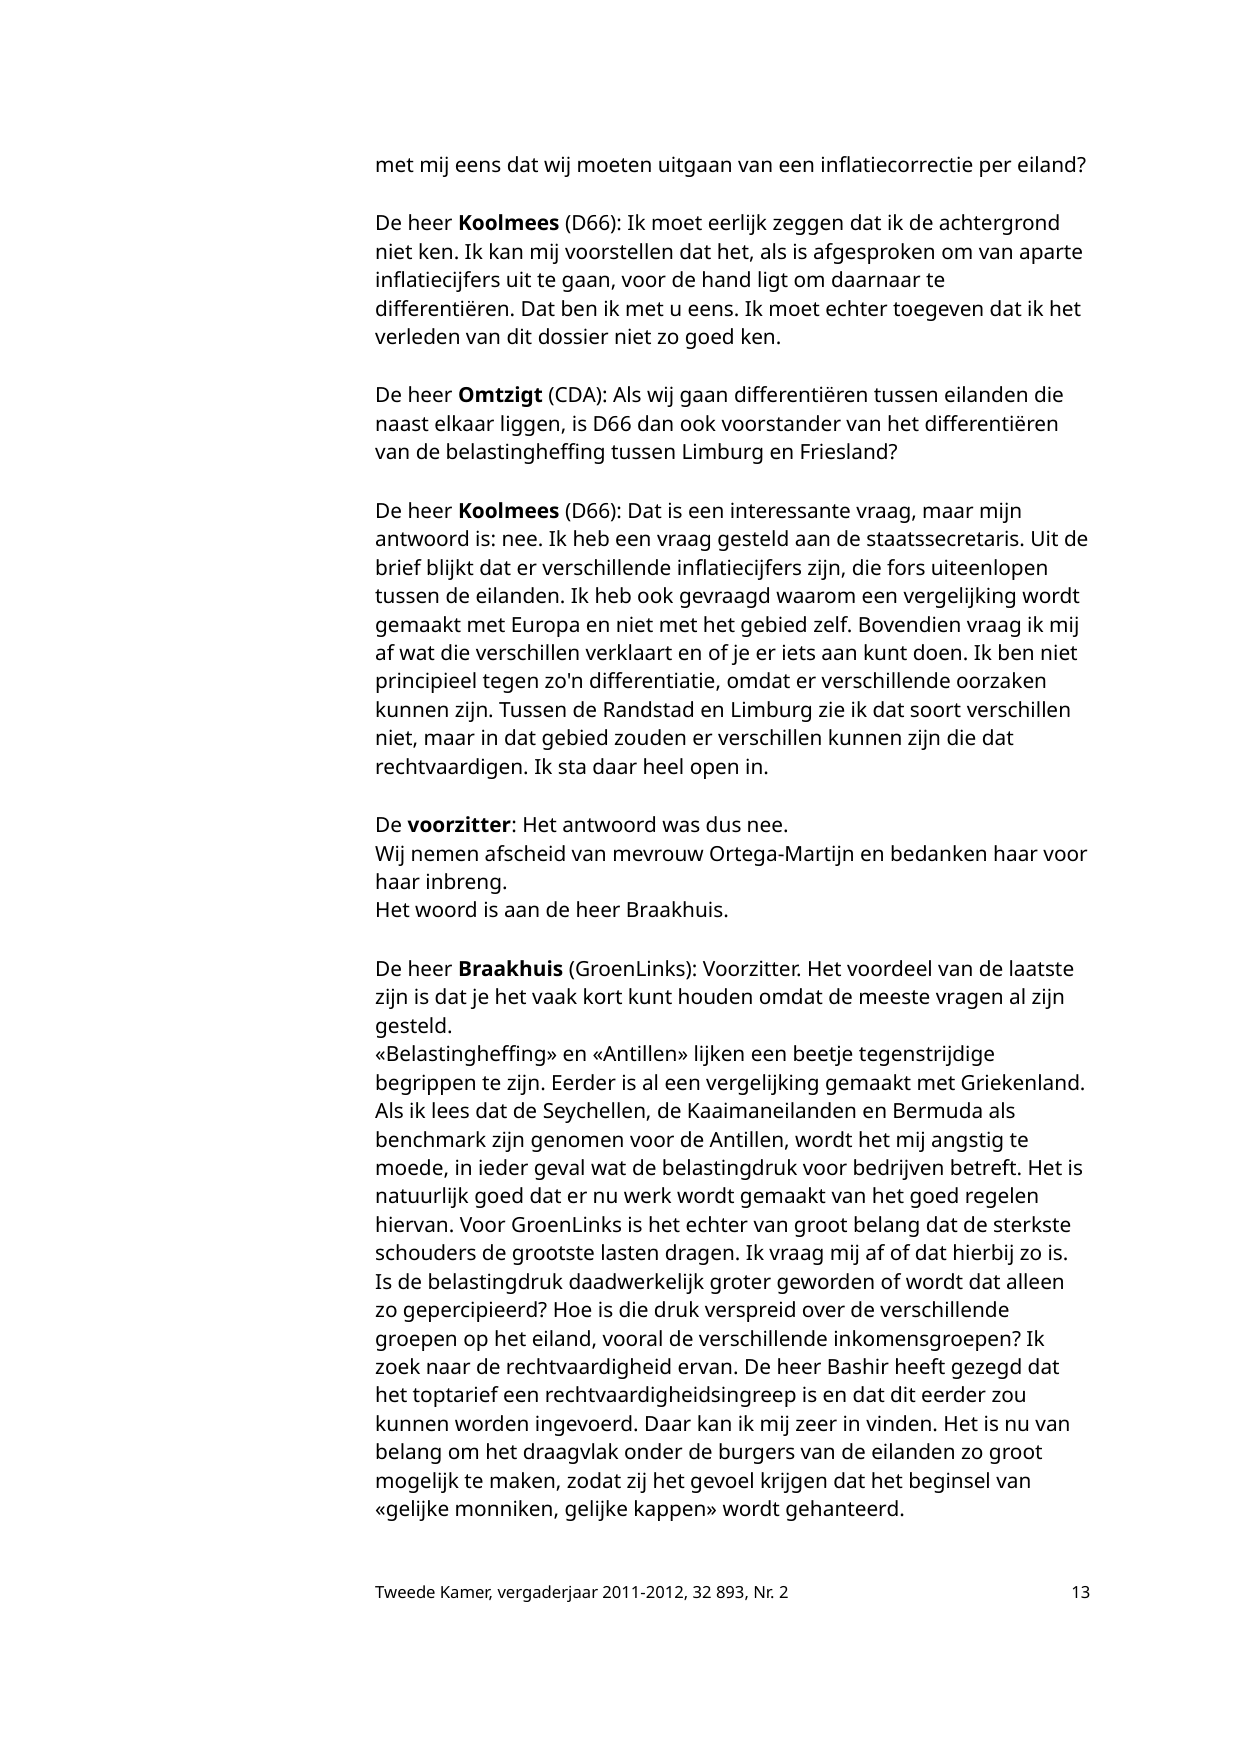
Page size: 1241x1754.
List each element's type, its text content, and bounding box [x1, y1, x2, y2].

text De voorzitter: Het antwoord was dus nee. [375, 810, 1090, 839]
text De heer Omtzigt (CDA): Als wij gaan differentiëren tussen eilanden die naast elkaar liggen, is D66 dan ook voorstander van het differentiëren van de belastingheffing tussen Limburg en Friesland? [375, 381, 1090, 466]
text met mij eens dat wij moeten uitgaan van een inflatiecorrectie per eiland? [375, 150, 1090, 178]
text Het woord is aan de heer Braakhuis. [375, 896, 1090, 924]
text De heer Koolmees (D66): Dat is een interessante vraag, maar mijn antwoord is: nee. Ik heb een vraag gesteld aan de staatssecretaris. Uit de brief blijkt dat er verschillende inflatiecijfers zijn, die fors uiteenlopen tussen de eilanden. Ik heb ook gevraagd waarom een vergelijking wordt gemaakt met Europa en niet met het gebied zelf. Bovendien vraag ik mij af wat die verschillen verklaart en of je er iets aan kunt doen. Ik ben niet principieel tegen zo'n differentiatie, omdat er verschillende oorzaken kunnen zijn. Tussen de Randstad en Limburg zie ik dat soort verschillen niet, maar in dat gebied zouden er verschillen kunnen zijn die dat rechtvaardigen. Ik sta daar heel open in. [375, 496, 1090, 780]
text De heer Koolmees (D66): Ik moet eerlijk zeggen dat ik de achtergrond niet ken. Ik kan mij voorstellen dat het, als is afgesproken om van aparte inflatiecijfers uit te gaan, voor de hand ligt om daarnaar te differentiëren. Dat ben ik met u eens. Ik moet echter toegeven dat ik het verleden van dit dossier niet zo goed ken. [375, 208, 1090, 351]
text Wij nemen afscheid van mevrouw Ortega-Martijn en bedanken haar voor haar inbreng. [375, 839, 1090, 896]
text De heer Braakhuis (GroenLinks): Voorzitter. Het voordeel van de laatste zijn is dat je het vaak kort kunt houden omdat de meeste vragen al zijn gesteld. [375, 954, 1090, 1039]
text «Belastingheffing» en «Antillen» lijken een beetje tegenstrijdige begrippen te zijn. Eerder is al een vergelijking gemaakt met Griekenland. Als ik lees dat de Seychellen, de Kaaimaneilanden en Bermuda als benchmark zijn genomen voor de Antillen, wordt het mij angstig te moede, in ieder geval wat de belastingdruk voor bedrijven betreft. Het is natuurlijk goed dat er nu werk wordt gemaakt van het goed regelen hiervan. Voor GroenLinks is het echter van groot belang dat de sterkste schouders de grootste lasten dragen. Ik vraag mij af of dat hierbij zo is. Is de belastingdruk daadwerkelijk groter geworden of wordt dat alleen zo gepercipieerd? Hoe is die druk verspreid over de verschillende groepen op het eiland, vooral de verschillende inkomensgroepen? Ik zoek naar de rechtvaardigheid ervan. De heer Bashir heeft gezegd dat het toptarief een rechtvaardigheidsingreep is en dat dit eerder zou kunnen worden ingevoerd. Daar kan ik mij zeer in vinden. Het is nu van belang om het draagvlak onder de burgers van de eilanden zo groot mogelijk te maken, zodat zij het gevoel krijgen dat het beginsel van «gelijke monniken, gelijke kappen» wordt gehanteerd. [375, 1039, 1090, 1523]
